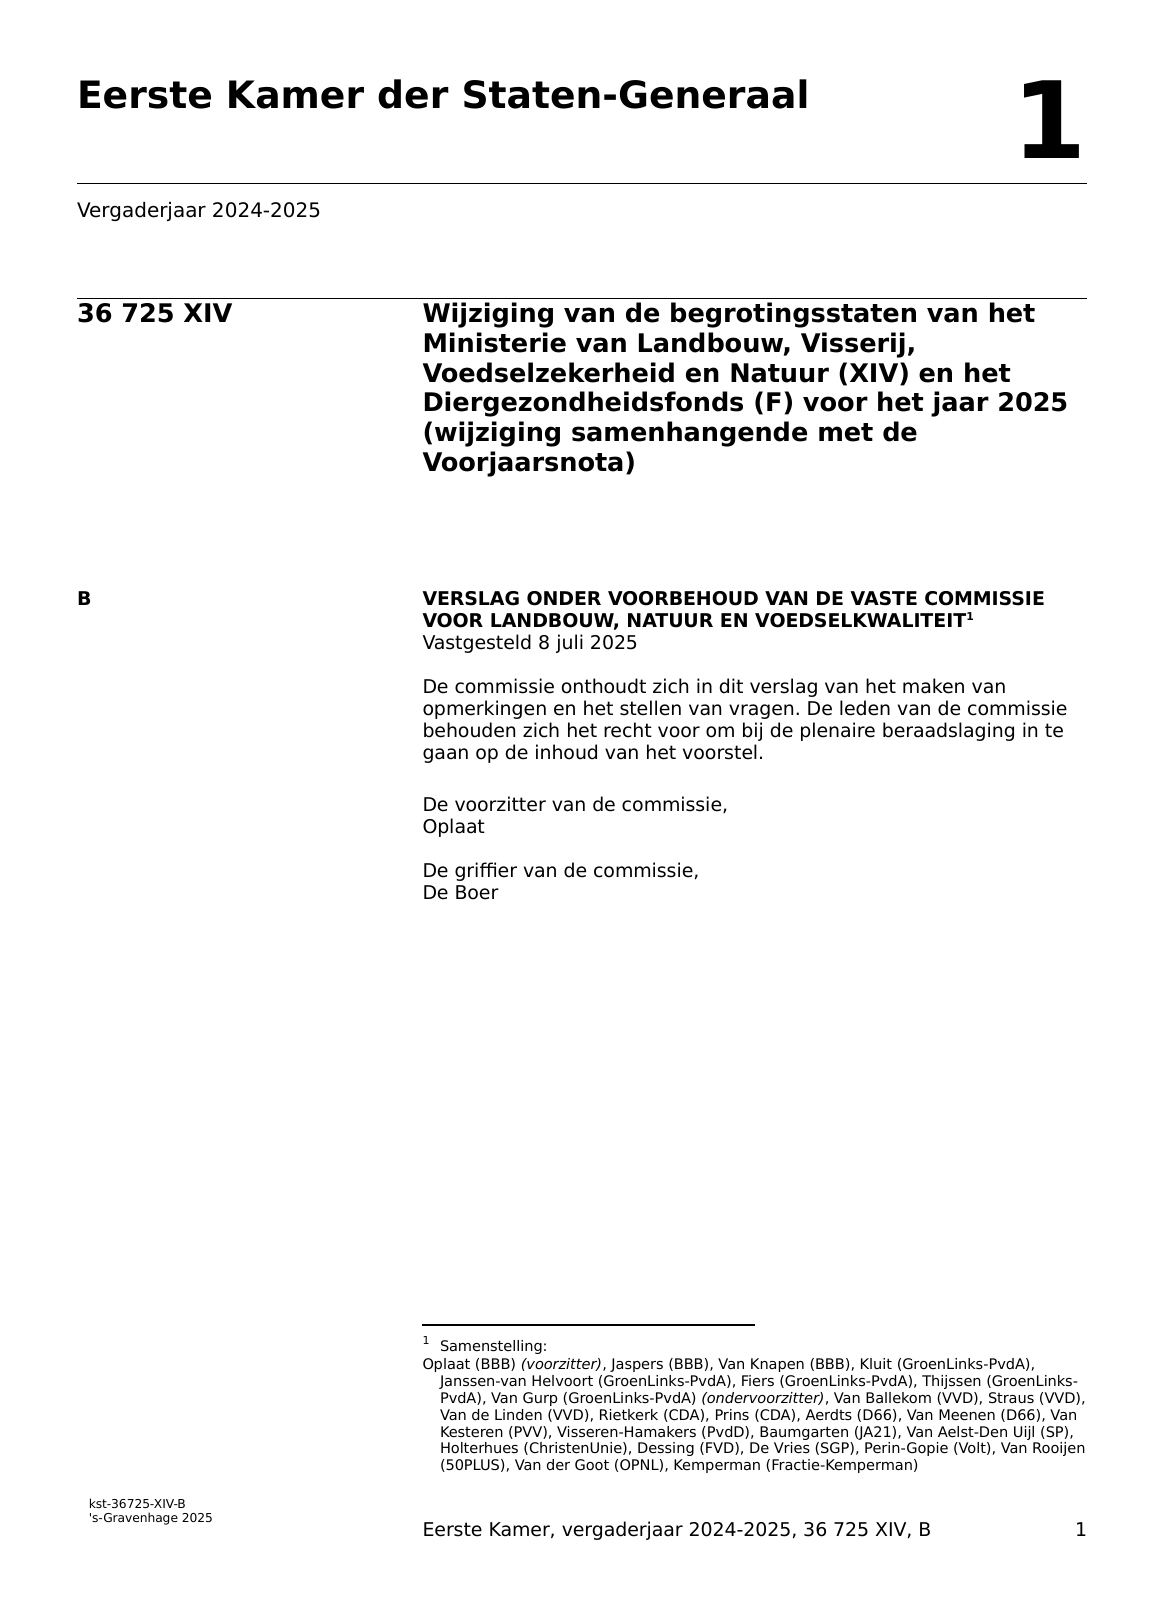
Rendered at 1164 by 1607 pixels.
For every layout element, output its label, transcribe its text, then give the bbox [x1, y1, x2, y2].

text De commissie onthoudt zich in dit verslag van het maken van opmerkingen en het stellen van vragen. De leden van de commissie behouden zich het recht voor om bij de plenaire beraadslaging in te gaan op de inhoud van het voorstel. [422, 676, 1087, 764]
text kst-36725-XIV-B [88, 1497, 323, 1511]
table_cell Vergaderjaar 2024-2025 [77, 184, 1087, 298]
subtitle 36 725 XIV Wijziging van de begrotingsstaten van het Ministerie van Landbouw, Visserij, Voedselzekerheid en Natuur (XIV) en het Diergezondheidsfonds (F) voor het jaar 2025 (wijziging samenhangende met de Voorjaarsnota) [77, 299, 1087, 477]
table_header 1 [886, 59, 1087, 183]
text De griffier van de commissie, De Boer [422, 860, 1087, 904]
text Oplaat (BBB) (voorzitter), Jaspers (BBB), Van Knapen (BBB), Kluit (GroenLinks-PvdA), Janssen-van Helvoort (GroenLinks-PvdA), Fiers (GroenLinks-PvdA), Thijssen (GroenLinks-PvdA), Van Gurp (GroenLinks-PvdA) (ondervoorzitter), Van Ballekom (VVD), Straus (VVD), Van de Linden (VVD), Rietkerk (CDA), Prins (CDA), Aerdts (D66), Van Meenen (D66), Van Kesteren (PVV), Visseren-Hamakers (PvdD), Baumgarten (JA21), Van Aelst-Den Uijl (SP), Holterhues (ChristenUnie), Dessing (FVD), De Vries (SGP), Perin-Gopie (Volt), Van Rooijen (50PLUS), Van der Goot (OPNL), Kemperman (Fractie-Kemperman) [422, 1356, 1087, 1474]
subtitle B VERSLAG ONDER VOORBEHOUD VAN DE VASTE COMMISSIE VOOR LANDBOUW, NATUUR EN VOEDSELKWALITEIT [77, 588, 1087, 632]
text Samenstelling: [422, 1334, 1087, 1356]
text 's-Gravenhage 2025 [88, 1511, 323, 1525]
text Vastgesteld 8 juli 2025 [422, 632, 1087, 654]
table_header Eerste Kamer der Staten-Generaal [77, 59, 886, 183]
text De voorzitter van de commissie, Oplaat [422, 794, 1087, 838]
